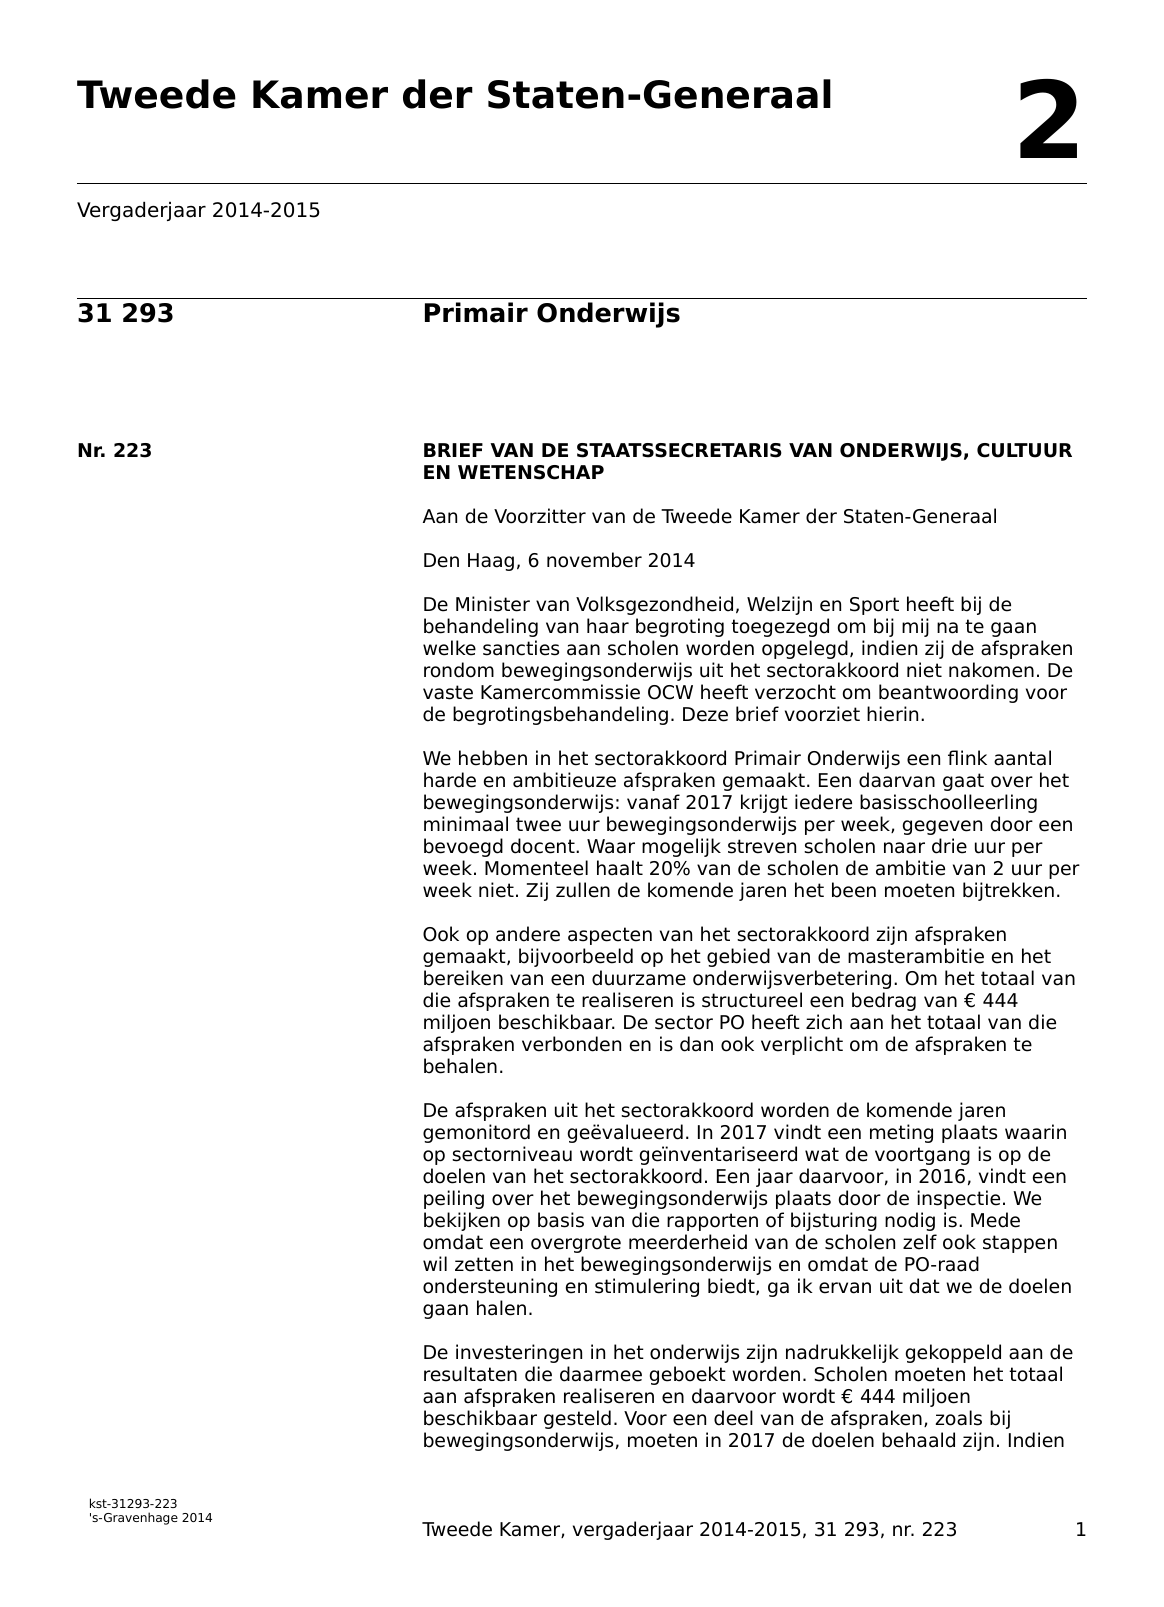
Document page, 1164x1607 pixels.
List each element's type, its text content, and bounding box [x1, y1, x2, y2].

text Aan de Voorzitter van de Tweede Kamer der Staten-Generaal [422, 506, 1087, 528]
table_cell Vergaderjaar 2014-2015 [77, 184, 1087, 298]
text kst-31293-223 [88, 1497, 323, 1511]
subtitle Nr. 223 BRIEF VAN DE STAATSSECRETARIS VAN ONDERWIJS, CULTUUR EN WETENSCHAP [77, 440, 1087, 484]
text We hebben in het sectorakkoord Primair Onderwijs een flink aantal harde en ambitieuze afspraken gemaakt. Een daarvan gaat over het bewegingsonderwijs: vanaf 2017 krijgt iedere basisschoolleerling minimaal twee uur bewegingsonderwijs per week, gegeven door een bevoegd docent. Waar mogelijk streven scholen naar drie uur per week. Momenteel haalt 20% van de scholen de ambitie van 2 uur per week niet. Zij zullen de komende jaren het been moeten bijtrekken. [422, 748, 1087, 902]
text Den Haag, 6 november 2014 [422, 550, 1087, 572]
table_header Tweede Kamer der Staten-Generaal [77, 59, 886, 183]
text Ook op andere aspecten van het sectorakkoord zijn afspraken gemaakt, bijvoorbeeld op het gebied van de masterambitie en het bereiken van een duurzame onderwijsverbetering. Om het totaal van die afspraken te realiseren is structureel een bedrag van € 444 miljoen beschikbaar. De sector PO heeft zich aan het totaal van die afspraken verbonden en is dan ook verplicht om de afspraken te behalen. [422, 924, 1087, 1078]
text De afspraken uit het sectorakkoord worden de komende jaren gemonitord en geëvalueerd. In 2017 vindt een meting plaats waarin op sectorniveau wordt geïnventariseerd wat de voortgang is op de doelen van het sectorakkoord. Een jaar daarvoor, in 2016, vindt een peiling over het bewegingsonderwijs plaats door de inspectie. We bekijken op basis van die rapporten of bijsturing nodig is. Mede omdat een overgrote meerderheid van de scholen zelf ook stappen wil zetten in het bewegingsonderwijs en omdat de PO-raad ondersteuning en stimulering biedt, ga ik ervan uit dat we de doelen gaan halen. [422, 1100, 1087, 1320]
table_header 2 [886, 59, 1087, 183]
text De investeringen in het onderwijs zijn nadrukkelijk gekoppeld aan de resultaten die daarmee geboekt worden. Scholen moeten het totaal aan afspraken realiseren en daarvoor wordt € 444 miljoen beschikbaar gesteld. Voor een deel van de afspraken, zoals bij bewegingsonderwijs, moeten in 2017 de doelen behaald zijn. Indien [422, 1342, 1087, 1452]
text De Minister van Volksgezondheid, Welzijn en Sport heeft bij de behandeling van haar begroting toegezegd om bij mij na te gaan welke sancties aan scholen worden opgelegd, indien zij de afspraken rondom bewegingsonderwijs uit het sectorakkoord niet nakomen. De vaste Kamercommissie OCW heeft verzocht om beantwoording voor de begrotingsbehandeling. Deze brief voorziet hierin. [422, 594, 1087, 726]
text 's-Gravenhage 2014 [88, 1511, 323, 1525]
subtitle 31 293 Primair Onderwijs [77, 299, 1087, 329]
